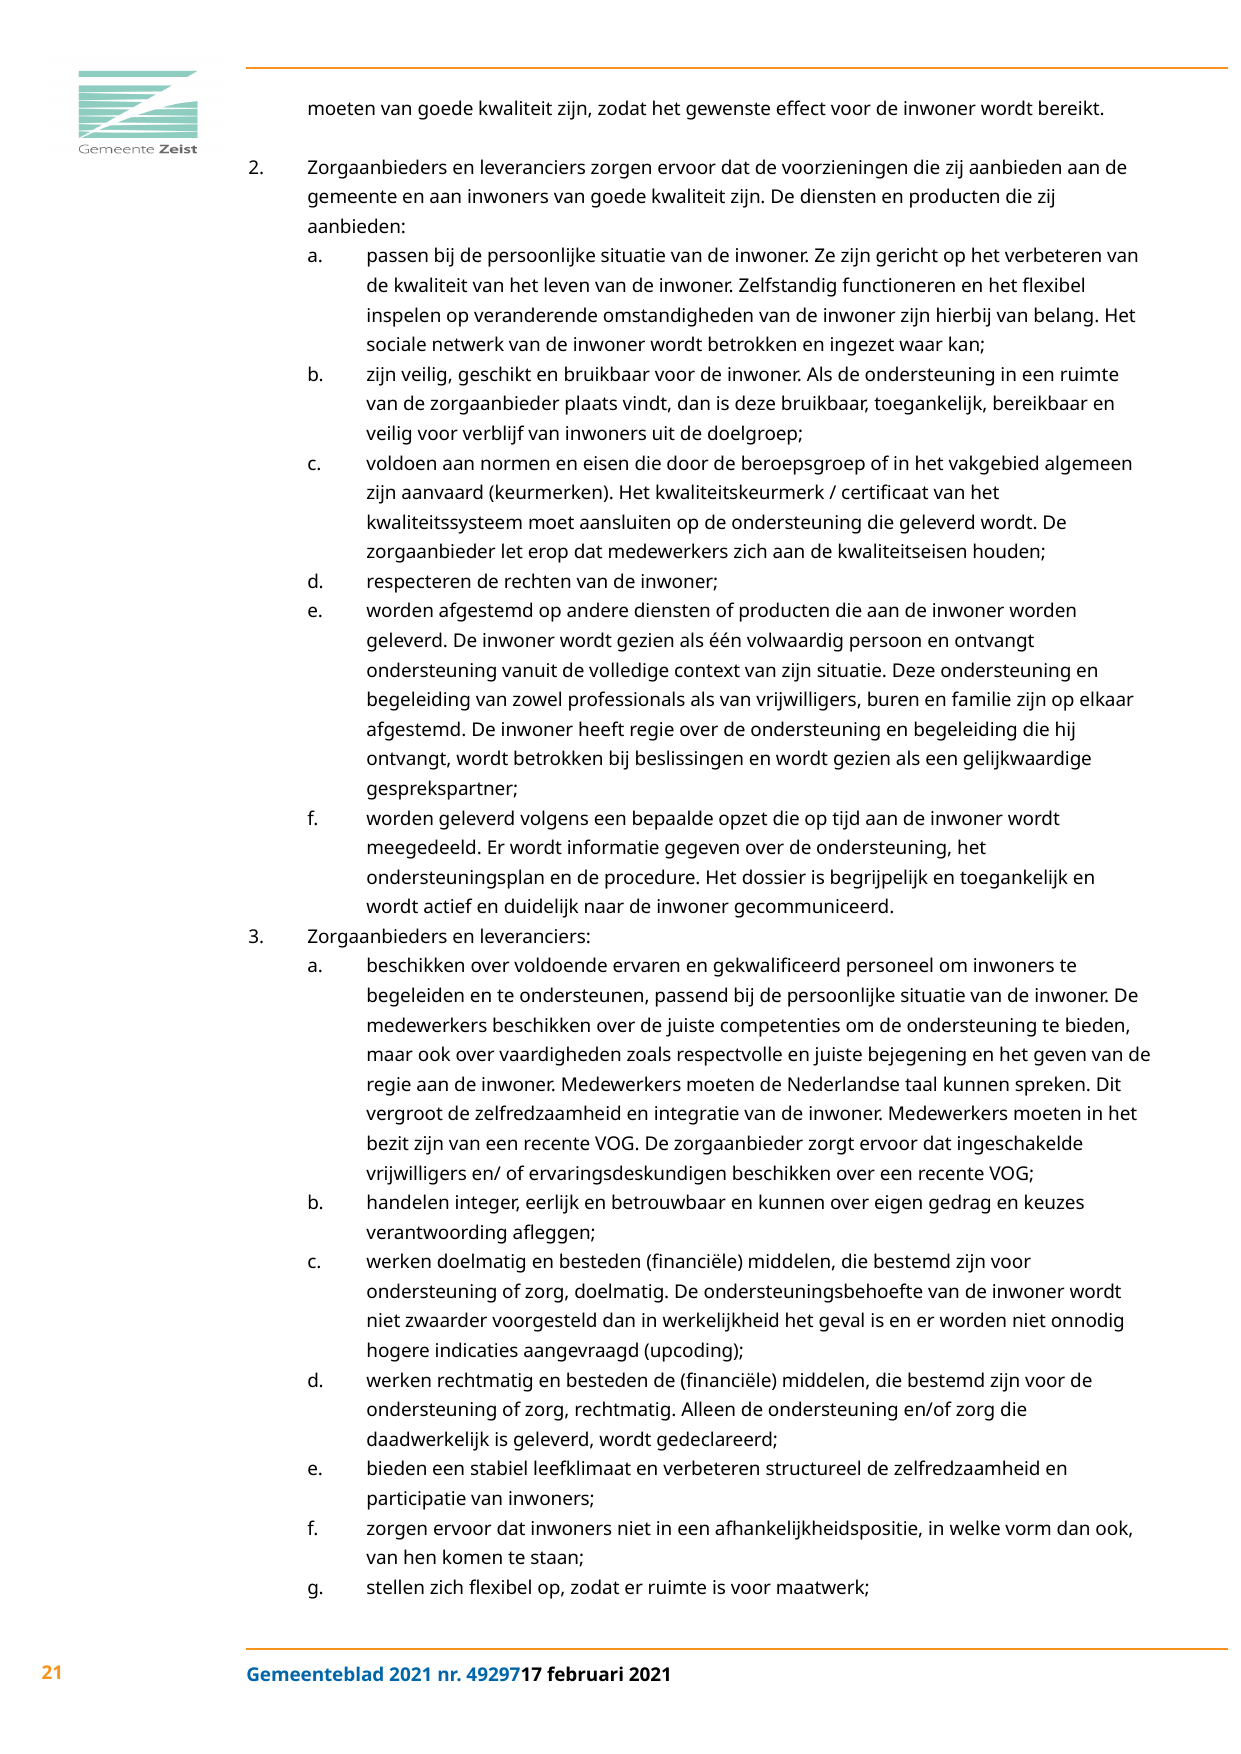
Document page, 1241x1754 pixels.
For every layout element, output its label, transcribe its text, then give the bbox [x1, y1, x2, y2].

list Zorgaanbieders en leveranciers: [248, 923, 1152, 949]
list bieden een stabiel leefklimaat en verbeteren structureel de zelfredzaamheid en participatie van inwoners; [307, 1456, 1152, 1511]
list voldoen aan normen en eisen die door de beroepsgroep of in het vakgebied algemeen zijn aanvaard (keurmerken). Het kwaliteitskeurmerk / certificaat van het kwaliteitssysteem moet aansluiten op de ondersteuning die geleverd wordt. De zorgaanbieder let erop dat medewerkers zich aan de kwaliteitseisen houden; [307, 450, 1152, 564]
list zijn veilig, geschikt en bruikbaar voor de inwoner. Als de ondersteuning in een ruimte van de zorgaanbieder plaats vindt, dan is deze bruikbaar, toegankelijk, bereikbaar en veilig voor verblijf van inwoners uit de doelgroep; [307, 361, 1152, 446]
list passen bij de persoonlijke situatie van de inwoner. Ze zijn gericht op het verbeteren van de kwaliteit van het leven van de inwoner. Zelfstandig functioneren en het flexibel inspelen op veranderende omstandigheden van de inwoner zijn hierbij van belang. Het sociale netwerk van de inwoner wordt betrokken en ingezet waar kan; [307, 243, 1152, 357]
list zorgen ervoor dat inwoners niet in een afhankelijkheidspositie, in welke vorm dan ook, van hen komen te staan; [307, 1515, 1152, 1570]
list Zorgaanbieders en leveranciers zorgen ervoor dat de voorzieningen die zij aanbieden aan de gemeente en aan inwoners van goede kwaliteit zijn. De diensten en producten die zij aanbieden: [248, 154, 1152, 239]
list beschikken over voldoende ervaren en gekwalificeerd personeel om inwoners te begeleiden en te ondersteunen, passend bij de persoonlijke situatie van de inwoner. De medewerkers beschikken over de juiste competenties om de ondersteuning te bieden, maar ook over vaardigheden zoals respectvolle en juiste bejegening en het geven van de regie aan de inwoner. Medewerkers moeten de Nederlandse taal kunnen spreken. Dit vergroot de zelfredzaamheid en integratie van de inwoner. Medewerkers moeten in het bezit zijn van een recente VOG. De zorgaanbieder zorgt ervoor dat ingeschakelde vrijwilligers en/ of ervaringsdeskundigen beschikken over een recente VOG; [307, 953, 1152, 1186]
list worden afgestemd op andere diensten of producten die aan de inwoner worden geleverd. De inwoner wordt gezien als één volwaardig persoon en ontvangt ondersteuning vanuit de volledige context van zijn situatie. Deze ondersteuning en begeleiding van zowel professionals als van vrijwilligers, buren en familie zijn op elkaar afgestemd. De inwoner heeft regie over de ondersteuning en begeleiding die hij ontvangt, wordt betrokken bij beslissingen en wordt gezien als een gelijkwaardige gesprekspartner; [307, 598, 1152, 801]
list werken rechtmatig en besteden de (financiële) middelen, die bestemd zijn voor de ondersteuning of zorg, rechtmatig. Alleen de ondersteuning en/of zorg die daadwerkelijk is geleverd, wordt gedeclareerd; [307, 1367, 1152, 1452]
list stellen zich flexibel op, zodat er ruimte is voor maatwerk; [307, 1574, 1152, 1600]
list werken doelmatig en besteden (financiële) middelen, die bestemd zijn voor ondersteuning of zorg, doelmatig. De ondersteuningsbehoefte van de inwoner wordt niet zwaarder voorgesteld dan in werkelijkheid het geval is en er worden niet onnodig hogere indicaties aangevraagd (upcoding); [307, 1248, 1152, 1363]
list worden geleverd volgens een bepaalde opzet die op tijd aan de inwoner wordt meegedeeld. Er wordt informatie gegeven over de ondersteuning, het ondersteuningsplan en de procedure. Het dossier is begrijpelijk en toegankelijk en wordt actief en duidelijk naar de inwoner gecommuniceerd. [307, 805, 1152, 919]
list respecteren de rechten van de inwoner; [307, 568, 1152, 594]
list moeten van goede kwaliteit zijn, zodat het gewenste effect voor de inwoner wordt bereikt. [248, 95, 1152, 121]
picture [41, 47, 231, 172]
list handelen integer, eerlijk en betrouwbaar en kunnen over eigen gedrag en keuzes verantwoording afleggen; [307, 1189, 1152, 1245]
